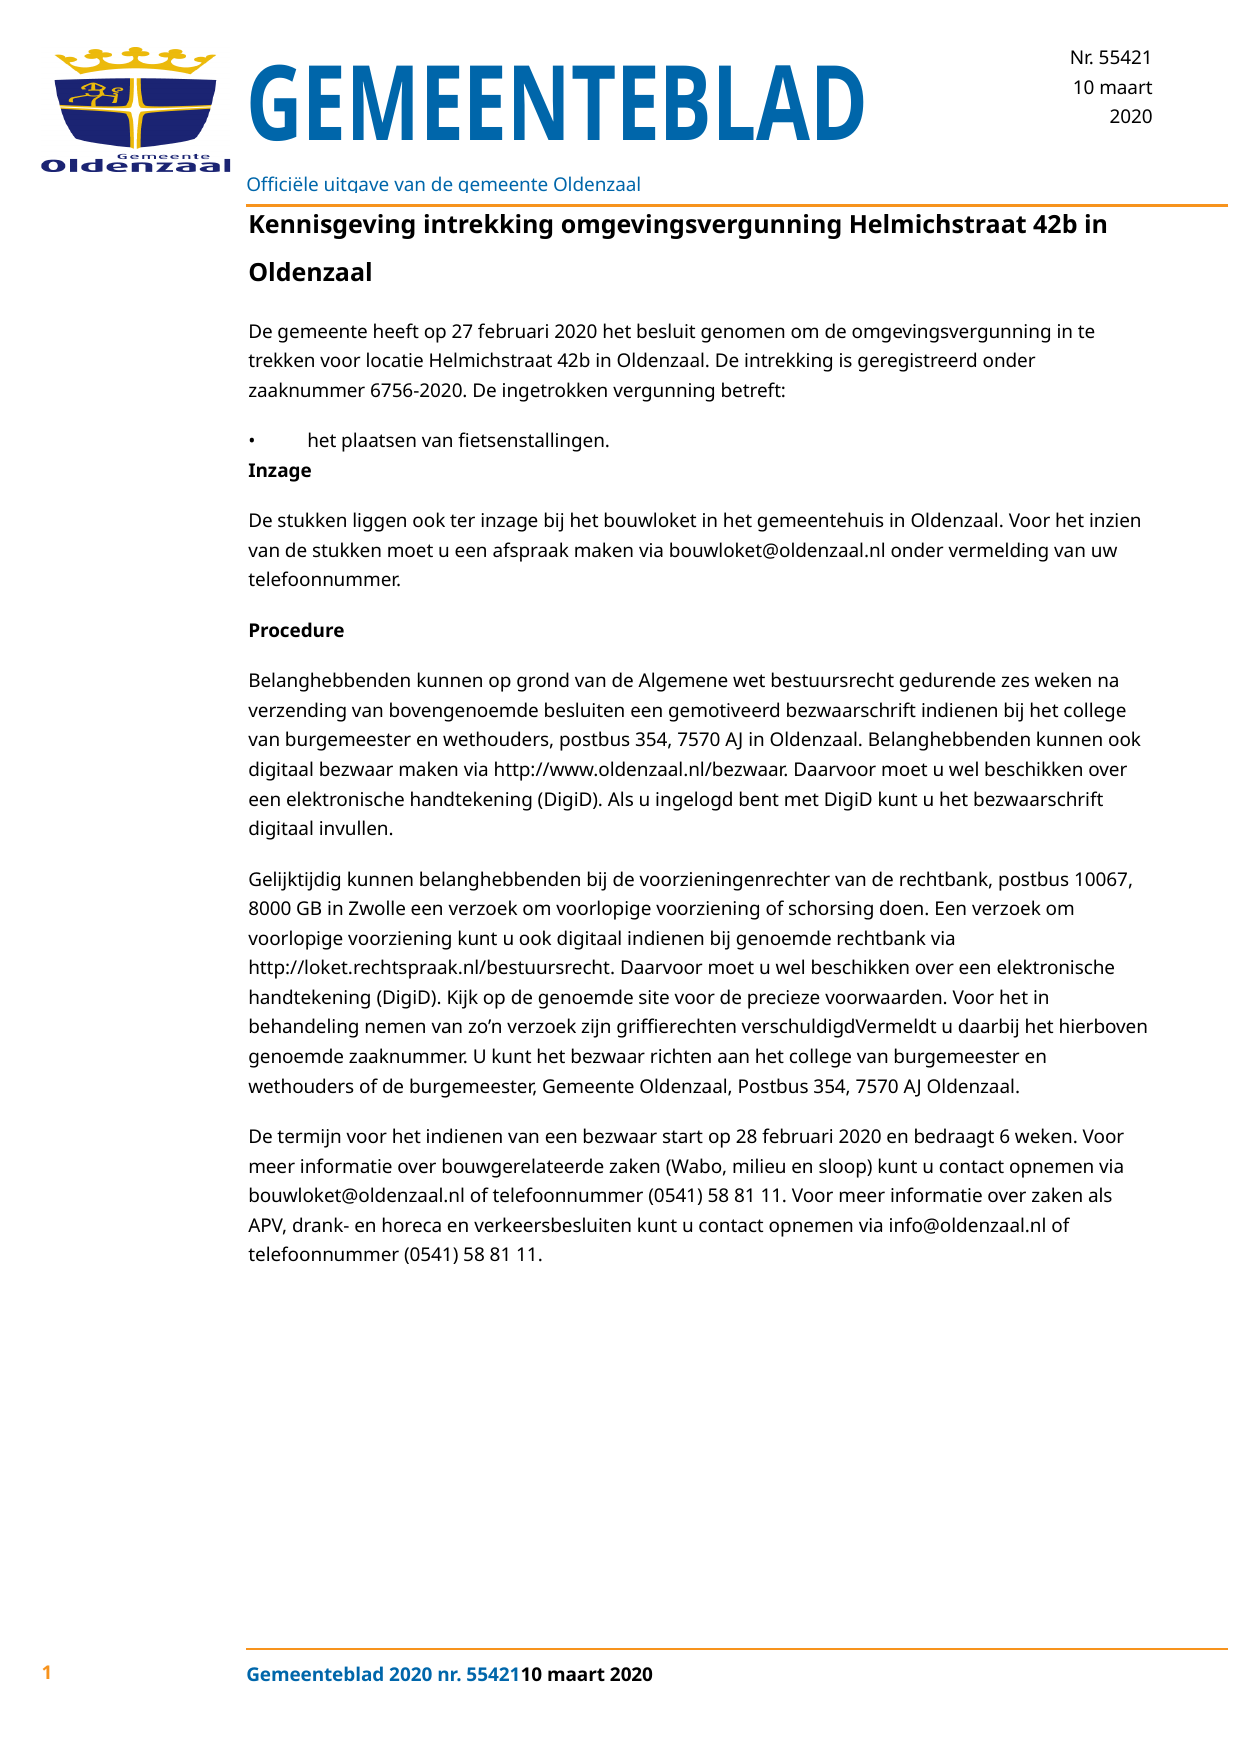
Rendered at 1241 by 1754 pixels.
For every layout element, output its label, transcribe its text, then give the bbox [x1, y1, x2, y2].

text De stukken liggen ook ter inzage bij het bouwloket in het gemeentehuis in Oldenzaal. Voor het inzien van de stukken moet u een afspraak maken via bouwloket@oldenzaal.nl onder vermelding van uw telefoonnummer. [248, 507, 1152, 592]
text Inzage [248, 457, 1152, 483]
text De termijn voor het indienen van een bezwaar start op 28 februari 2020 en bedraagt 6 weken. Voor meer informatie over bouwgerelateerde zaken (Wabo, milieu en sloop) kunt u contact opnemen via bouwloket@oldenzaal.nl of telefoonnummer (0541) 58 81 11. Voor meer informatie over zaken als APV, drank- en horeca en verkeersbesluiten kunt u contact opnemen via info@oldenzaal.nl of telefoonnummer (0541) 58 81 11. [248, 1123, 1152, 1267]
text De gemeente heeft op 27 februari 2020 het besluit genomen om de omgevingsvergunning in te trekken voor locatie Helmichstraat 42b in Oldenzaal. De intrekking is geregistreerd onder zaaknummer 6756-2020. De ingetrokken vergunning betreft: [248, 318, 1152, 403]
list het plaatsen van fietsenstallingen. [248, 427, 1152, 453]
text Procedure [248, 617, 1152, 643]
text Gelijktijdig kunnen belanghebbenden bij de voorzieningenrechter van de rechtbank, postbus 10067, 8000 GB in Zwolle een verzoek om voorlopige voorziening of schorsing doen. Een verzoek om voorlopige voorziening kunt u ook digitaal indienen bij genoemde rechtbank via http://loket.rechtspraak.nl/bestuursrecht. Daarvoor moet u wel beschikken over een elektronische handtekening (DigiD). Kijk op de genoemde site voor de precieze voorwaarden. Voor het in behandeling nemen van zo’n verzoek zijn griffierechten verschuldigdVermeldt u daarbij het hierboven genoemde zaaknummer. U kunt het bezwaar richten aan het college van burgemeester en wethouders of de burgemeester, Gemeente Oldenzaal, Postbus 354, 7570 AJ Oldenzaal. [248, 866, 1152, 1099]
text Kennisgeving intrekking omgevingsvergunning Helmichstraat 42b in Oldenzaal [248, 207, 1152, 288]
text Belanghebbenden kunnen op grond van de Algemene wet bestuursrecht gedurende zes weken na verzending van bovengenoemde besluiten een gemotiveerd bezwaarschrift indienen bij het college van burgemeester en wethouders, postbus 354, 7570 AJ in Oldenzaal. Belanghebbenden kunnen ook digitaal bezwaar maken via http://www.oldenzaal.nl/bezwaar. Daarvoor moet u wel beschikken over een elektronische handtekening (DigiD). Als u ingelogd bent met DigiD kunt u het bezwaarschrift digitaal invullen. [248, 667, 1152, 841]
picture [41, 47, 231, 172]
